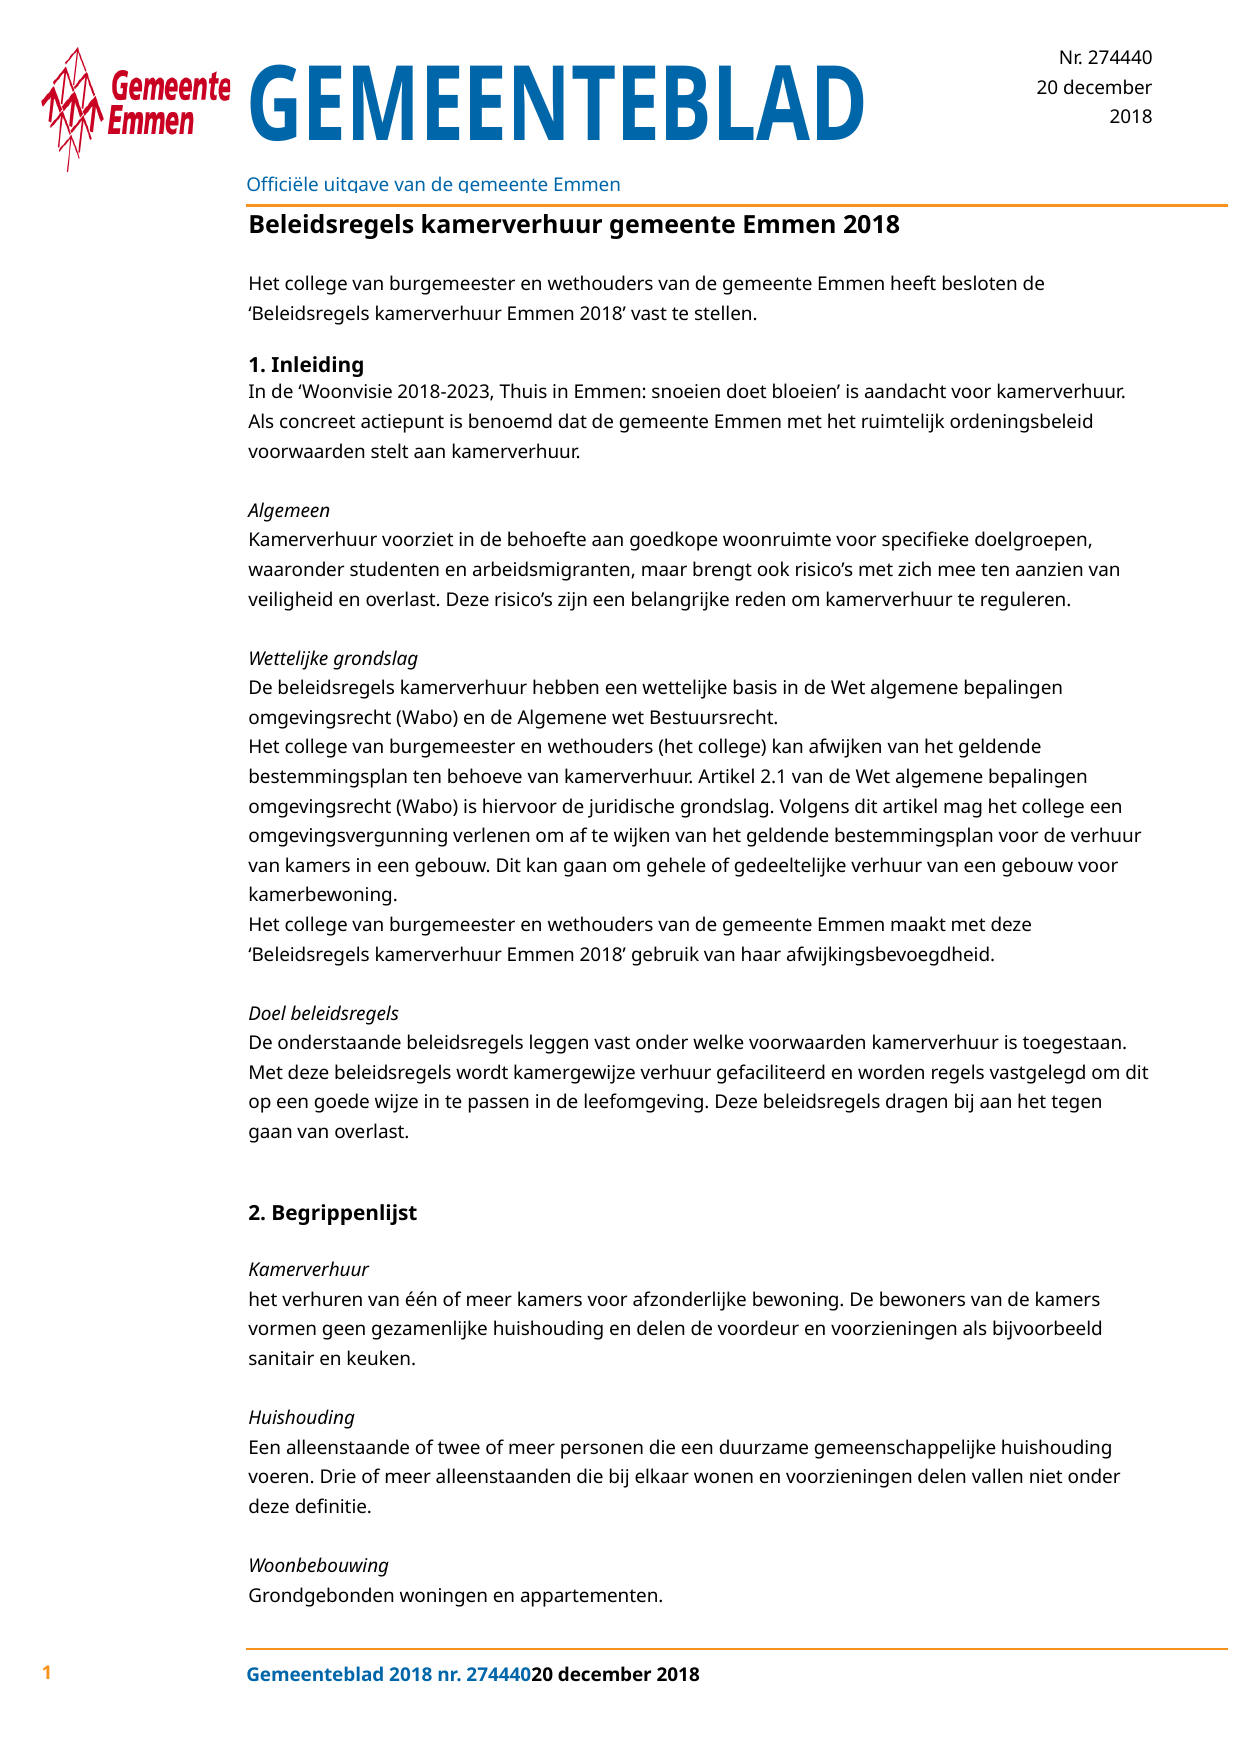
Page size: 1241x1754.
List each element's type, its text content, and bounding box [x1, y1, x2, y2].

text Wettelijke grondslag [248, 645, 1152, 671]
text Een alleenstaande of twee of meer personen die een duurzame gemeenschappelijke huishouding voeren. Drie of meer alleenstaanden die bij elkaar wonen en voorzieningen delen vallen niet onder deze definitie. [248, 1434, 1152, 1519]
text 2. Begrippenlijst [248, 1198, 1152, 1227]
text Het college van burgemeester en wethouders (het college) kan afwijken van het geldende bestemmingsplan ten behoeve van kamerverhuur. Artikel 2.1 van de Wet algemene bepalingen omgevingsrecht (Wabo) is hiervoor de juridische grondslag. Volgens dit artikel mag het college een omgevingsvergunning verlenen om af te wijken van het geldende bestemmingsplan voor de verhuur van kamers in een gebouw. Dit kan gaan om gehele of gedeeltelijke verhuur van een gebouw voor kamerbewoning. [248, 734, 1152, 907]
text In de ‘Woonvisie 2018-2023, Thuis in Emmen: snoeien doet bloeien’ is aandacht voor kamerverhuur. Als concreet actiepunt is benoemd dat de gemeente Emmen met het ruimtelijk ordeningsbeleid voorwaarden stelt aan kamerverhuur. [248, 379, 1152, 464]
picture [41, 47, 231, 172]
text het verhuren van één of meer kamers voor afzonderlijke bewoning. De bewoners van de kamers vormen geen gezamenlijke huishouding en delen de voordeur en voorzieningen als bijvoorbeeld sanitair en keuken. [248, 1286, 1152, 1371]
text 1. Inleiding [248, 350, 1152, 379]
text Kamerverhuur [248, 1256, 1152, 1282]
text Beleidsregels kamerverhuur gemeente Emmen 2018 [248, 207, 1152, 241]
text De onderstaande beleidsregels leggen vast onder welke voorwaarden kamerverhuur is toegestaan. Met deze beleidsregels wordt kamergewijze verhuur gefaciliteerd en worden regels vastgelegd om dit op een goede wijze in te passen in de leefomgeving. Deze beleidsregels dragen bij aan het tegen gaan van overlast. [248, 1029, 1152, 1144]
text Het college van burgemeester en wethouders van de gemeente Emmen maakt met deze ‘Beleidsregels kamerverhuur Emmen 2018’ gebruik van haar afwijkingsbevoegdheid. [248, 911, 1152, 967]
text Grondgebonden woningen en appartementen. [248, 1582, 1152, 1607]
text Doel beleidsregels [248, 1000, 1152, 1026]
text Algemeen [248, 497, 1152, 523]
text Huishouding [248, 1404, 1152, 1430]
text Kamerverhuur voorziet in de behoefte aan goedkope woonruimte voor specifieke doelgroepen, waaronder studenten en arbeidsmigranten, maar brengt ook risico’s met zich mee ten aanzien van veiligheid en overlast. Deze risico’s zijn een belangrijke reden om kamerverhuur te reguleren. [248, 527, 1152, 612]
text De beleidsregels kamerverhuur hebben een wettelijke basis in de Wet algemene bepalingen omgevingsrecht (Wabo) en de Algemene wet Bestuursrecht. [248, 674, 1152, 730]
text Woonbebouwing [248, 1552, 1152, 1578]
text Het college van burgemeester en wethouders van de gemeente Emmen heeft besloten de ‘Beleidsregels kamerverhuur Emmen 2018’ vast te stellen. [248, 270, 1152, 326]
